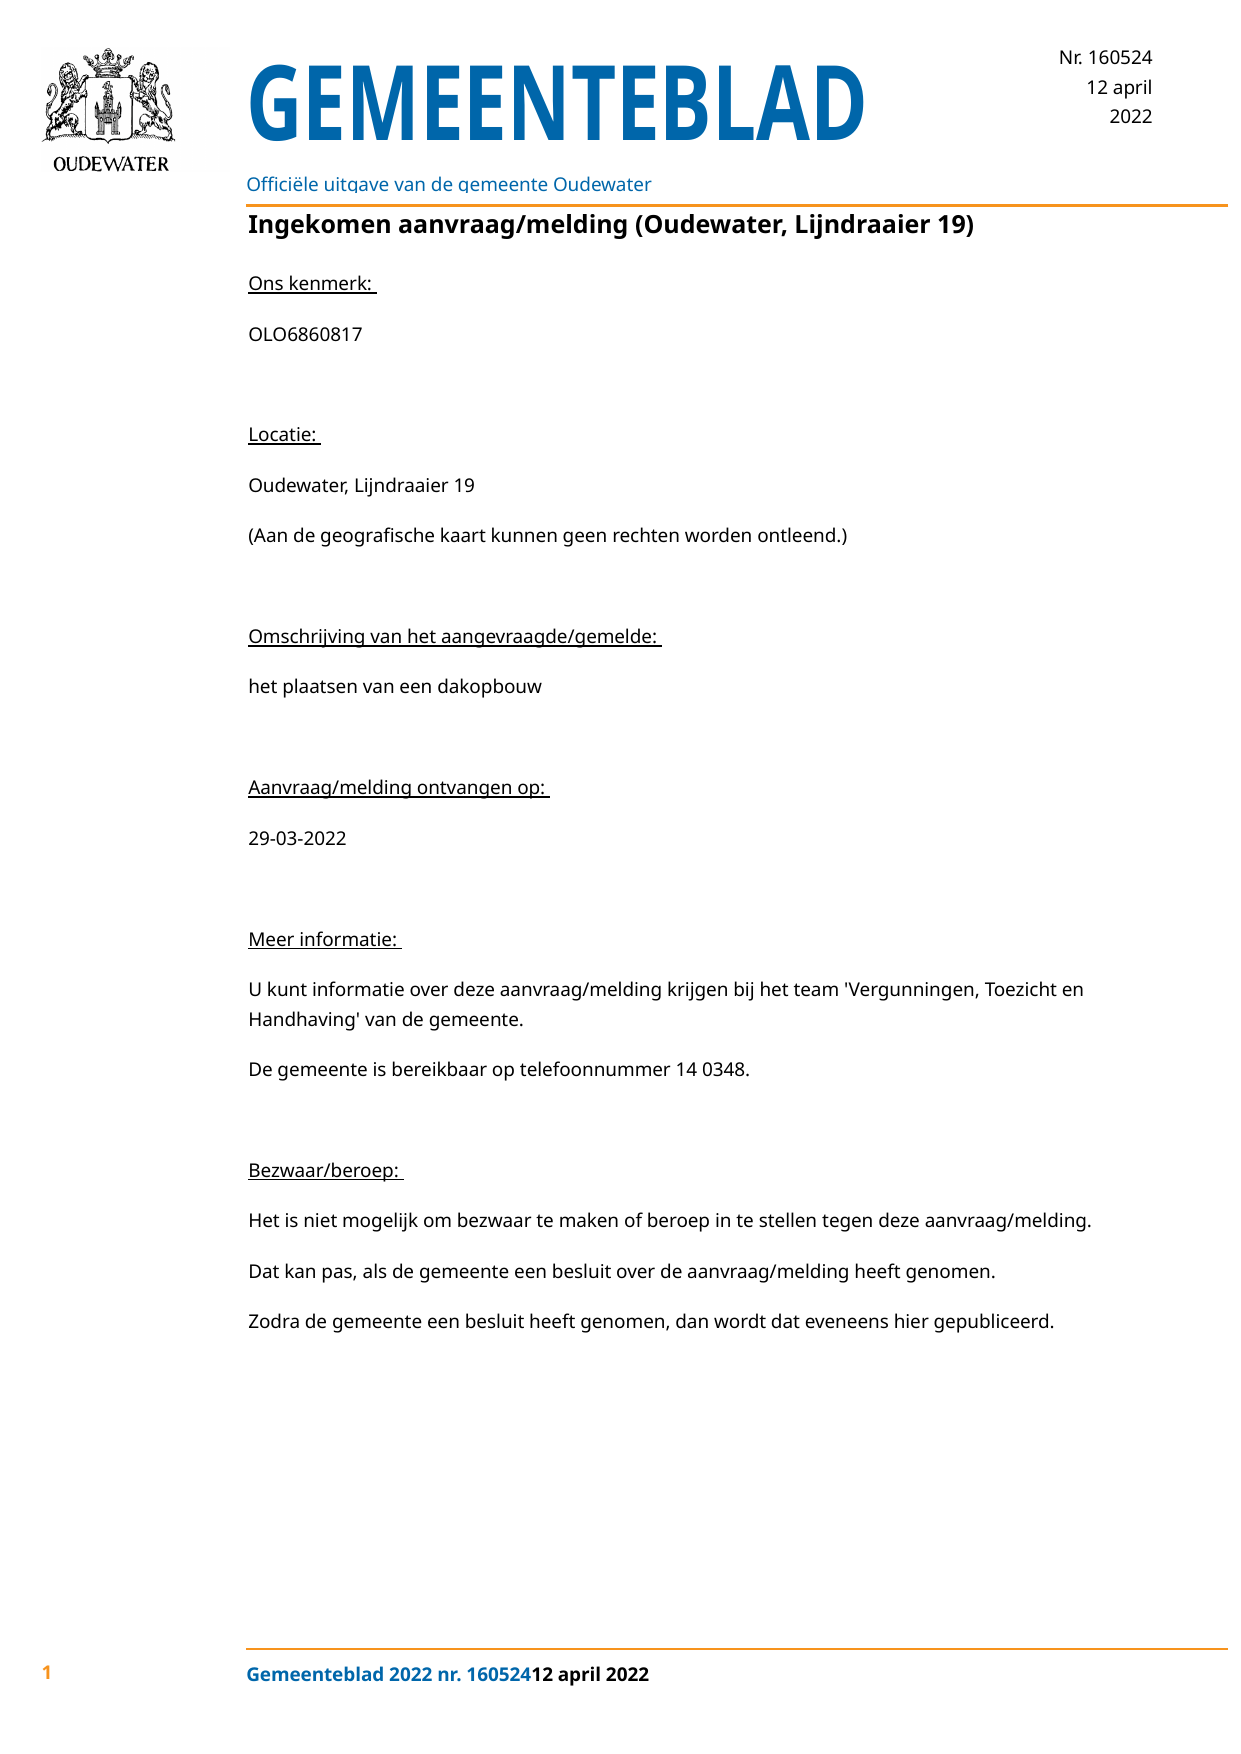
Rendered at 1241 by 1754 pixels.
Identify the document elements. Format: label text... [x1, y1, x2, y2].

text Locatie: [248, 422, 1152, 447]
text OLO6860817 [248, 321, 1152, 346]
text Bezwaar/beroep: [248, 1157, 1152, 1183]
text Meer informatie: [248, 926, 1152, 951]
text Ingekomen aanvraag/melding (Oudewater, Lijndraaier 19) [248, 207, 1152, 241]
text Zodra de gemeente een besluit heeft genomen, dan wordt dat eveneens hier gepubliceerd. [248, 1308, 1152, 1334]
text Omschrijving van het aangevraagde/gemelde: [248, 623, 1152, 649]
text Aanvraag/melding ontvangen op: [248, 774, 1152, 800]
picture [41, 47, 231, 172]
text Dat kan pas, als de gemeente een besluit over de aanvraag/melding heeft genomen. [248, 1258, 1152, 1283]
text (Aan de geografische kaart kunnen geen rechten worden ontleend.) [248, 522, 1152, 548]
text U kunt informatie over deze aanvraag/melding krijgen bij het team 'Vergunningen, Toezicht en Handhaving' van de gemeente. [248, 976, 1152, 1031]
text het plaatsen van een dakopbouw [248, 674, 1152, 699]
text Ons kenmerk: [248, 270, 1152, 296]
text Oudewater, Lijndraaier 19 [248, 472, 1152, 498]
text 29-03-2022 [248, 825, 1152, 851]
text Het is niet mogelijk om bezwaar te maken of beroep in te stellen tegen deze aanvraag/melding. [248, 1207, 1152, 1233]
text De gemeente is bereikbaar op telefoonnummer 14 0348. [248, 1056, 1152, 1082]
